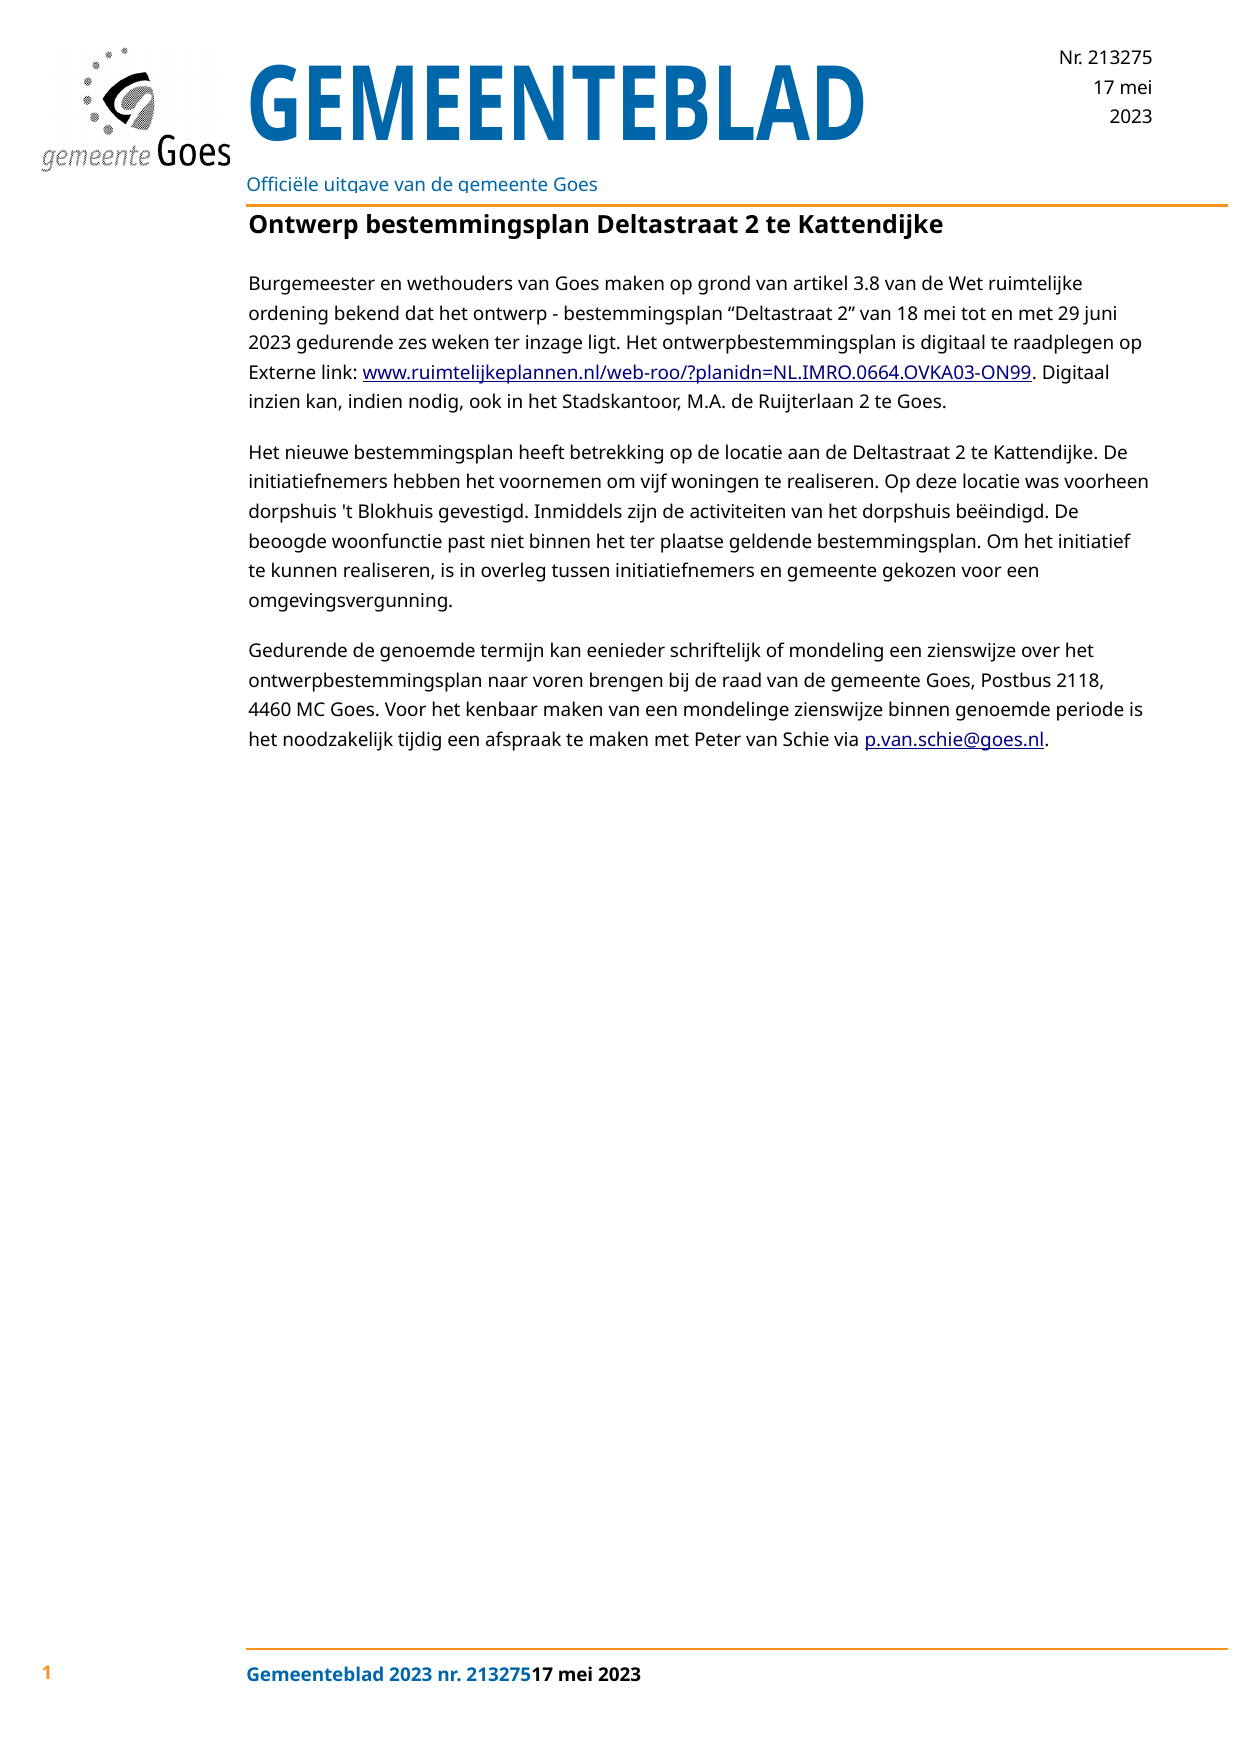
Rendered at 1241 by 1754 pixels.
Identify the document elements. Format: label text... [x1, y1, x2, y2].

text Het nieuwe bestemmingsplan heeft betrekking op de locatie aan de Deltastraat 2 te Kattendijke. De initiatiefnemers hebben het voornemen om vijf woningen te realiseren. Op deze locatie was voorheen dorpshuis 't Blokhuis gevestigd. Inmiddels zijn de activiteiten van het dorpshuis beëindigd. De beoogde woonfunctie past niet binnen het ter plaatse geldende bestemmingsplan. Om het initiatief te kunnen realiseren, is in overleg tussen initiatiefnemers en gemeente gekozen voor een omgevingsvergunning. [248, 439, 1152, 613]
text Burgemeester en wethouders van Goes maken op grond van artikel 3.8 van de Wet ruimtelijke ordening bekend dat het ontwerp - bestemmingsplan “Deltastraat 2” van 18 mei tot en met 29 juni 2023 gedurende zes weken ter inzage ligt. Het ontwerpbestemmingsplan is digitaal te raadplegen op Externe link: www.ruimtelijkeplannen.nl/web-roo/?planidn=NL.IMRO.0664.OVKA03-ON99. Digitaal inzien kan, indien nodig, ook in het Stadskantoor, M.A. de Ruijterlaan 2 te Goes. [248, 270, 1152, 414]
picture [41, 47, 231, 172]
text Ontwerp bestemmingsplan Deltastraat 2 te Kattendijke [248, 207, 1152, 241]
text Gedurende de genoemde termijn kan eenieder schriftelijk of mondeling een zienswijze over het ontwerpbestemmingsplan naar voren brengen bij de raad van de gemeente Goes, Postbus 2118, 4460 MC Goes. Voor het kenbaar maken van een mondelinge zienswijze binnen genoemde periode is het noodzakelijk tijdig een afspraak te maken met Peter van Schie via p.van.schie@goes.nl. [248, 637, 1152, 752]
